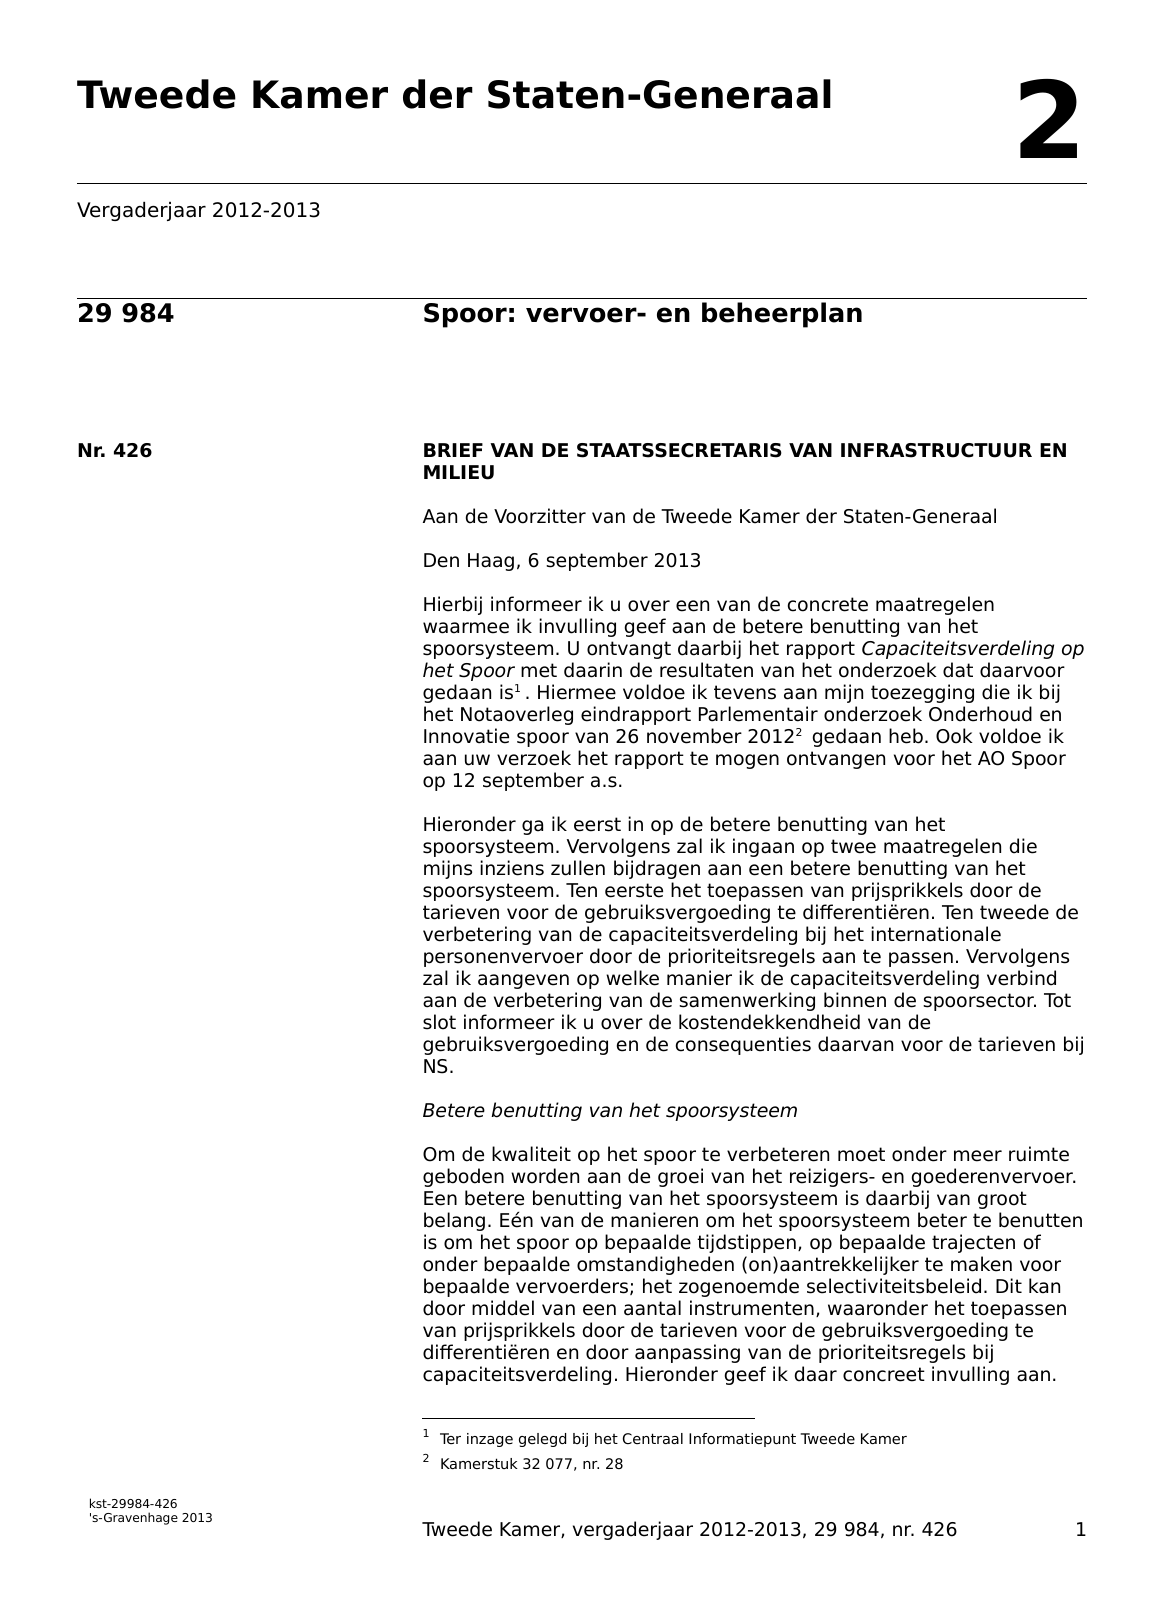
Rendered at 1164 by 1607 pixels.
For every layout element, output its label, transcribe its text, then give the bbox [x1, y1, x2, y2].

text 's-Gravenhage 2013 [88, 1511, 323, 1525]
text Om de kwaliteit op het spoor te verbeteren moet onder meer ruimte geboden worden aan de groei van het reizigers- en goederenvervoer. Een betere benutting van het spoorsysteem is daarbij van groot belang. Eén van de manieren om het spoorsysteem beter te benutten is om het spoor op bepaalde tijdstippen, op bepaalde trajecten of onder bepaalde omstandigheden (on)aantrekkelijker te maken voor bepaalde vervoerders; het zogenoemde selectiviteitsbeleid. Dit kan door middel van een aantal instrumenten, waaronder het toepassen van prijsprikkels door de tarieven voor de gebruiksvergoeding te differentiëren en door aanpassing van de prioriteitsregels bij capaciteitsverdeling. Hieronder geef ik daar concreet invulling aan. [422, 1144, 1087, 1386]
text Ter inzage gelegd bij het Centraal Informatiepunt Tweede Kamer [422, 1427, 1087, 1449]
table_header Tweede Kamer der Staten-Generaal [77, 59, 886, 183]
text Den Haag, 6 september 2013 [422, 550, 1087, 572]
subtitle 29 984 Spoor: vervoer- en beheerplan [77, 299, 1087, 329]
text Hieronder ga ik eerst in op de betere benutting van het spoorsysteem. Vervolgens zal ik ingaan op twee maatregelen die mijns inziens zullen bijdragen aan een betere benutting van het spoorsysteem. Ten eerste het toepassen van prijsprikkels door de tarieven voor de gebruiksvergoeding te differentiëren. Ten tweede de verbetering van de capaciteitsverdeling bij het internationale personenvervoer door de prioriteitsregels aan te passen. Vervolgens zal ik aangeven op welke manier ik de capaciteitsverdeling verbind aan de verbetering van de samenwerking binnen de spoorsector. Tot slot informeer ik u over de kostendekkendheid van de gebruiksvergoeding en de consequenties daarvan voor de tarieven bij NS. [422, 814, 1087, 1078]
text Hierbij informeer ik u over een van de concrete maatregelen waarmee ik invulling geef aan de betere benutting van het spoorsysteem. U ontvangt daarbij het rapport Capaciteitsverdeling op het Spoor met daarin de resultaten van het onderzoek dat daarvoor gedaan is. Hiermee voldoe ik tevens aan mijn toezegging die ik bij het Notaoverleg eindrapport Parlementair onderzoek Onderhoud en Innovatie spoor van 26 november 2012 gedaan heb. Ook voldoe ik aan uw verzoek het rapport te mogen ontvangen voor het AO Spoor op 12 september a.s. [422, 594, 1087, 792]
table_cell Vergaderjaar 2012-2013 [77, 184, 1087, 298]
text Aan de Voorzitter van de Tweede Kamer der Staten-Generaal [422, 506, 1087, 528]
text Kamerstuk 32 077, nr. 28 [422, 1452, 1087, 1474]
subtitle Betere benutting van het spoorsysteem [422, 1100, 1087, 1122]
text kst-29984-426 [88, 1497, 323, 1511]
subtitle Nr. 426 BRIEF VAN DE STAATSSECRETARIS VAN INFRASTRUCTUUR EN MILIEU [77, 440, 1087, 484]
table_header 2 [886, 59, 1087, 183]
